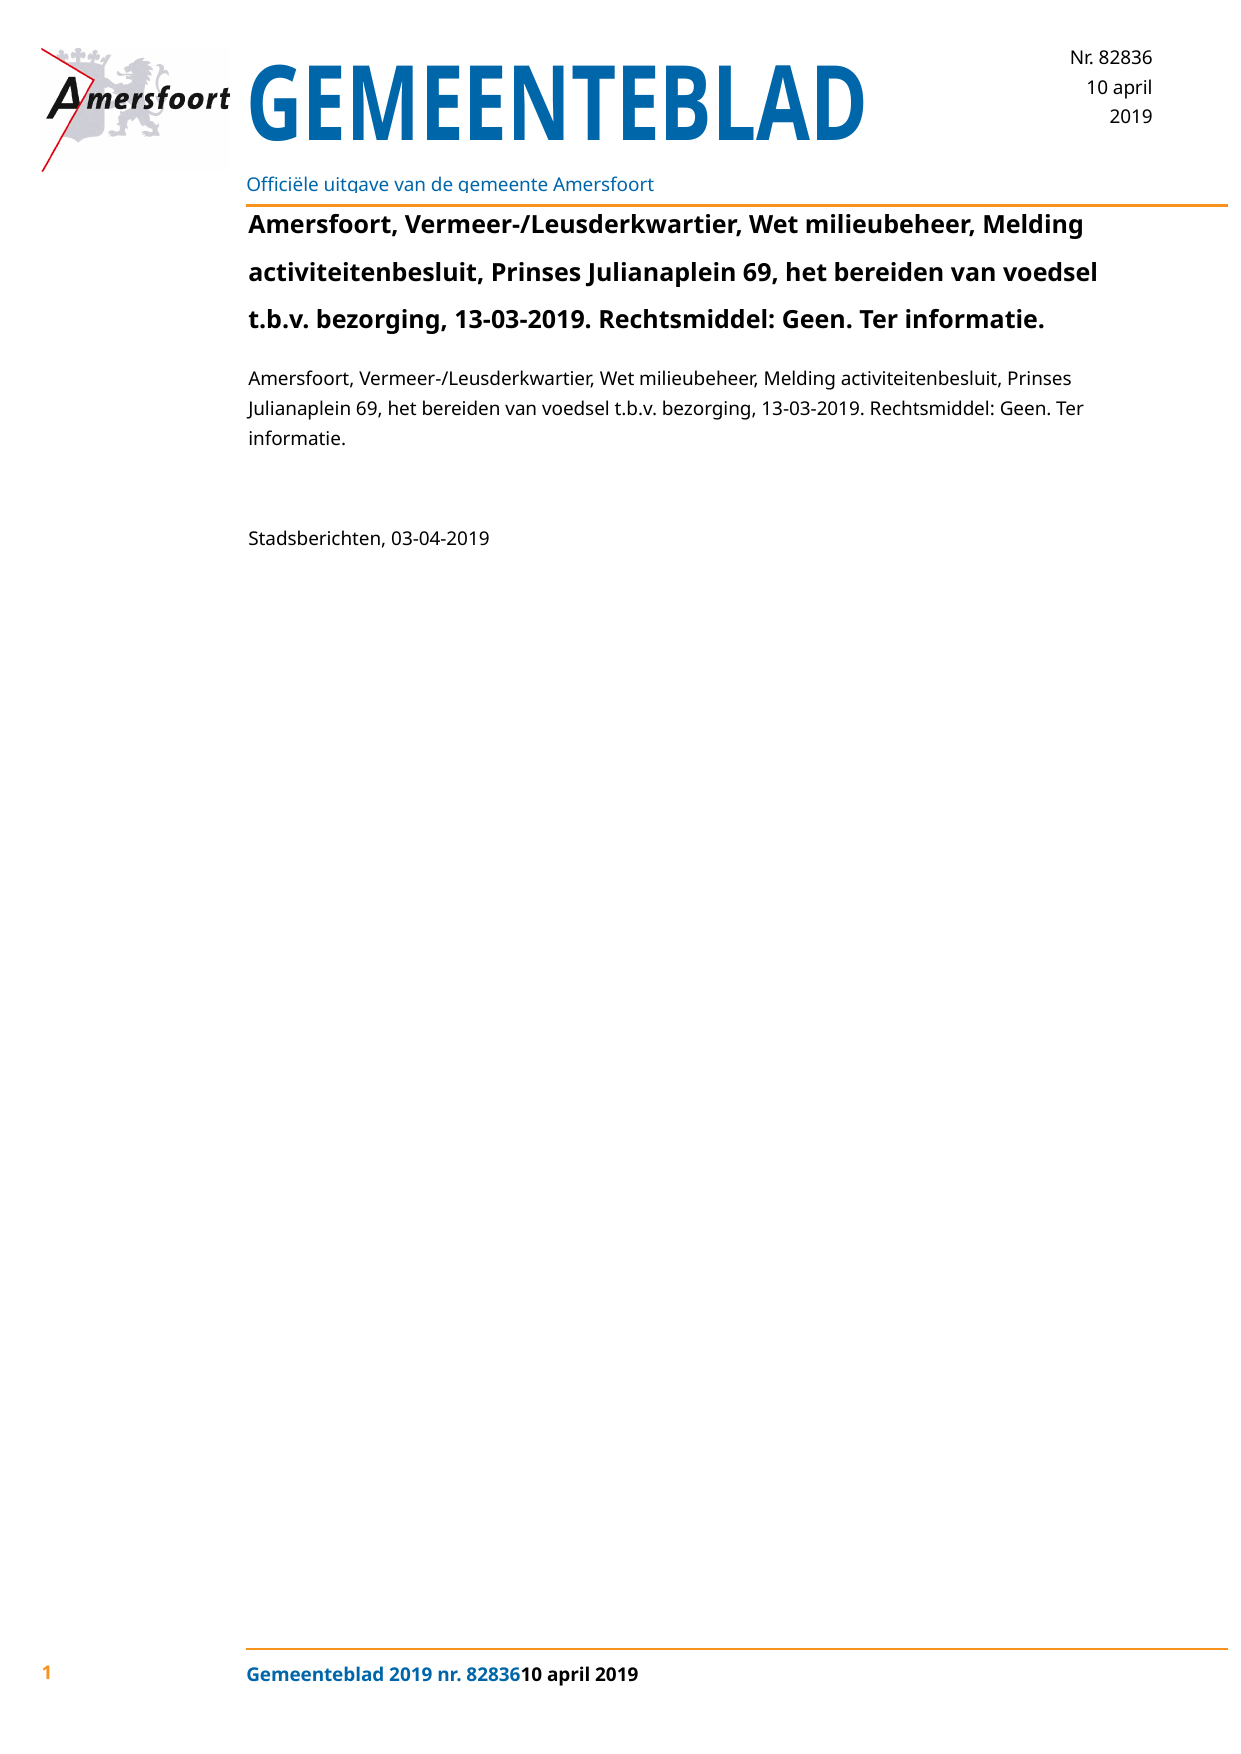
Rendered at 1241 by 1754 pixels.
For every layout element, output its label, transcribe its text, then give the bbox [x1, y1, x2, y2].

text Amersfoort, Vermeer-/Leusderkwartier, Wet milieubeheer, Melding activiteitenbesluit, Prinses Julianaplein 69, het bereiden van voedsel t.b.v. bezorging, 13-03-2019. Rechtsmiddel: Geen. Ter informatie. [248, 207, 1152, 336]
text Stadsberichten, 03-04-2019 [248, 526, 1152, 551]
text Amersfoort, Vermeer-/Leusderkwartier, Wet milieubeheer, Melding activiteitenbesluit, Prinses Julianaplein 69, het bereiden van voedsel t.b.v. bezorging, 13-03-2019. Rechtsmiddel: Geen. Ter informatie. [248, 366, 1152, 450]
picture [41, 47, 231, 172]
